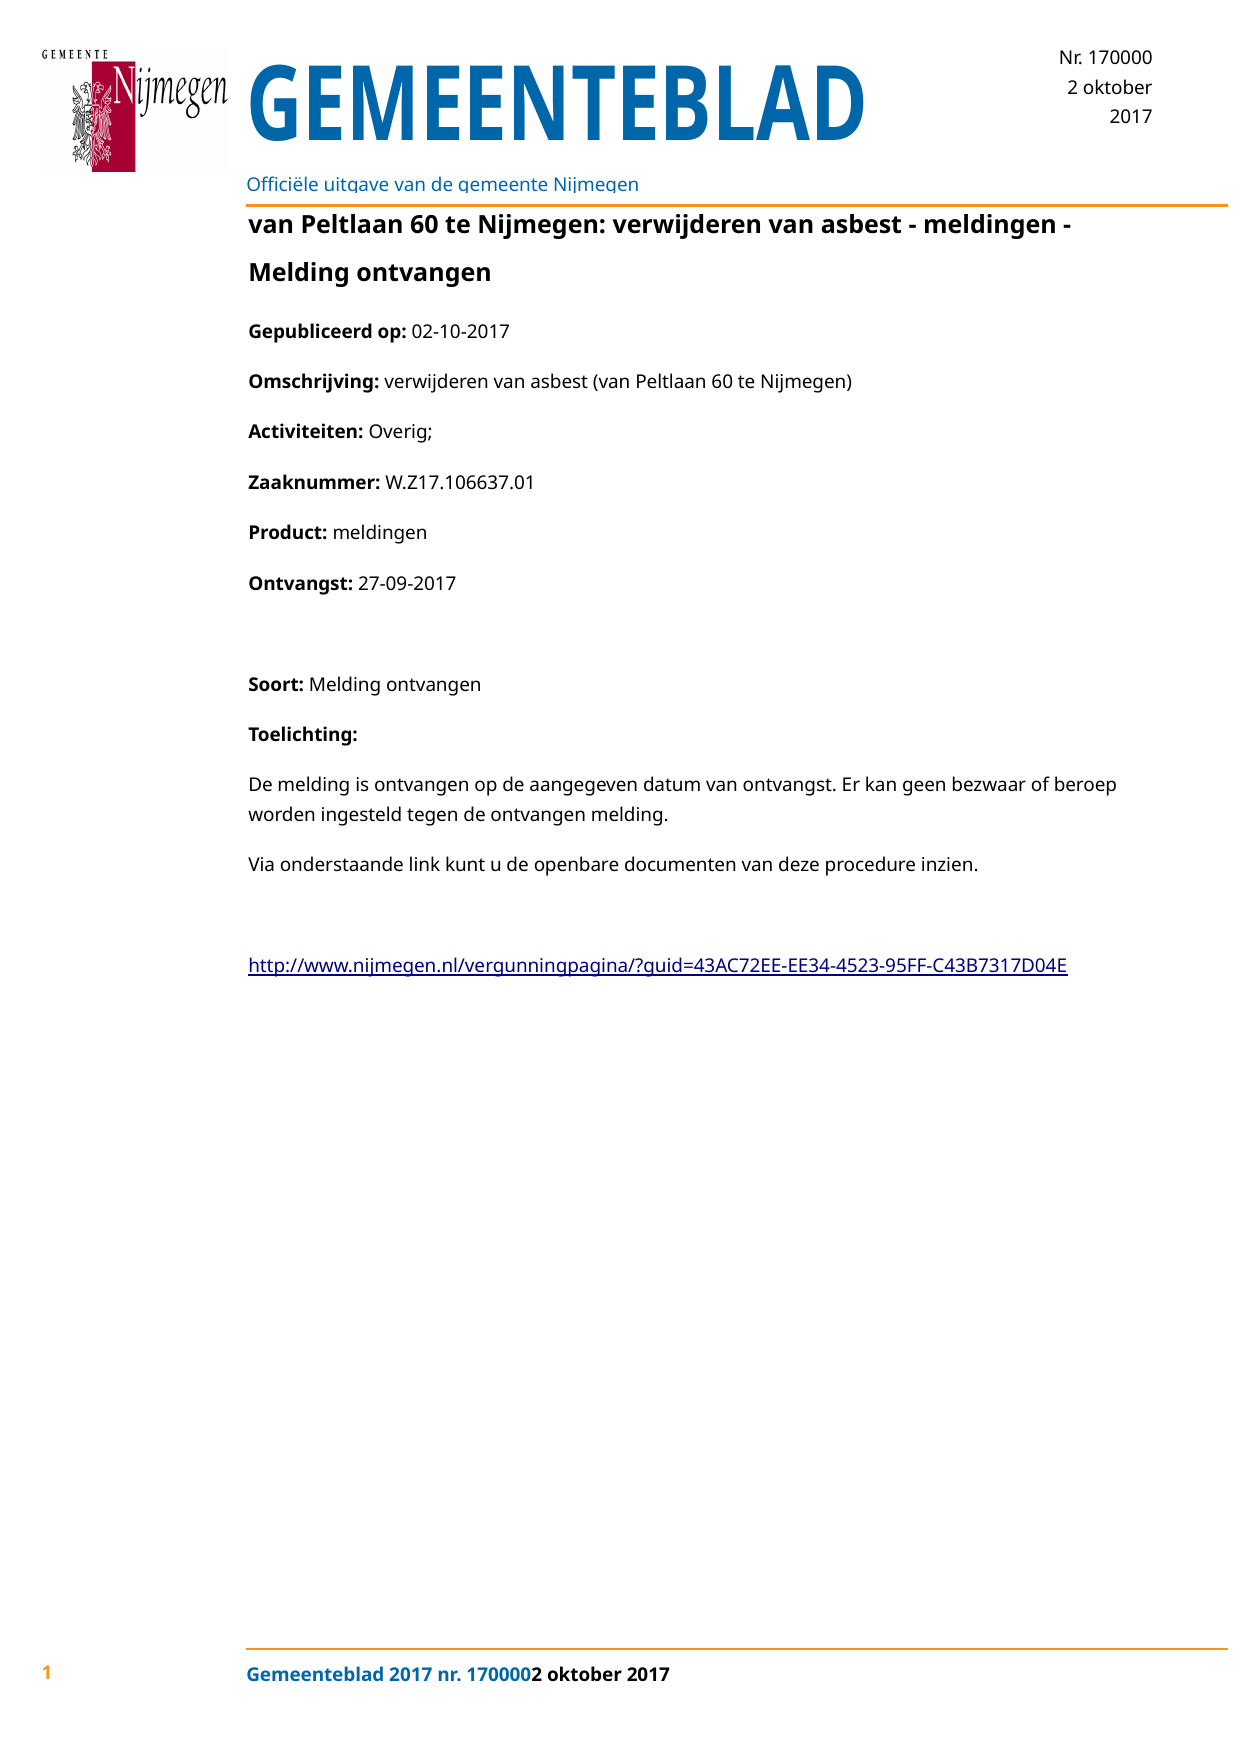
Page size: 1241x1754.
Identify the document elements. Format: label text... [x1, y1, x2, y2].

text De melding is ontvangen op de aangegeven datum van ontvangst. Er kan geen bezwaar of beroep worden ingesteld tegen de ontvangen melding. [248, 772, 1152, 827]
text Soort: Melding ontvangen [248, 671, 1152, 697]
text Omschrijving: verwijderen van asbest (van Peltlaan 60 te Nijmegen) [248, 368, 1152, 394]
text Ontvangst: 27-09-2017 [248, 570, 1152, 596]
text Product: meldingen [248, 519, 1152, 545]
text Gepubliceerd op: 02-10-2017 [248, 318, 1152, 344]
text Via onderstaande link kunt u de openbare documenten van deze procedure inzien. [248, 852, 1152, 877]
text Toelichting: [248, 721, 1152, 747]
text Activiteiten: Overig; [248, 419, 1152, 444]
picture [41, 47, 231, 172]
text van Peltlaan 60 te Nijmegen: verwijderen van asbest - meldingen - Melding ontvangen [248, 207, 1152, 288]
text http://www.nijmegen.nl/vergunningpagina/?guid=43AC72EE-EE34-4523-95FF-C43B7317D04E [248, 952, 1152, 978]
text Zaaknummer: W.Z17.106637.01 [248, 469, 1152, 495]
